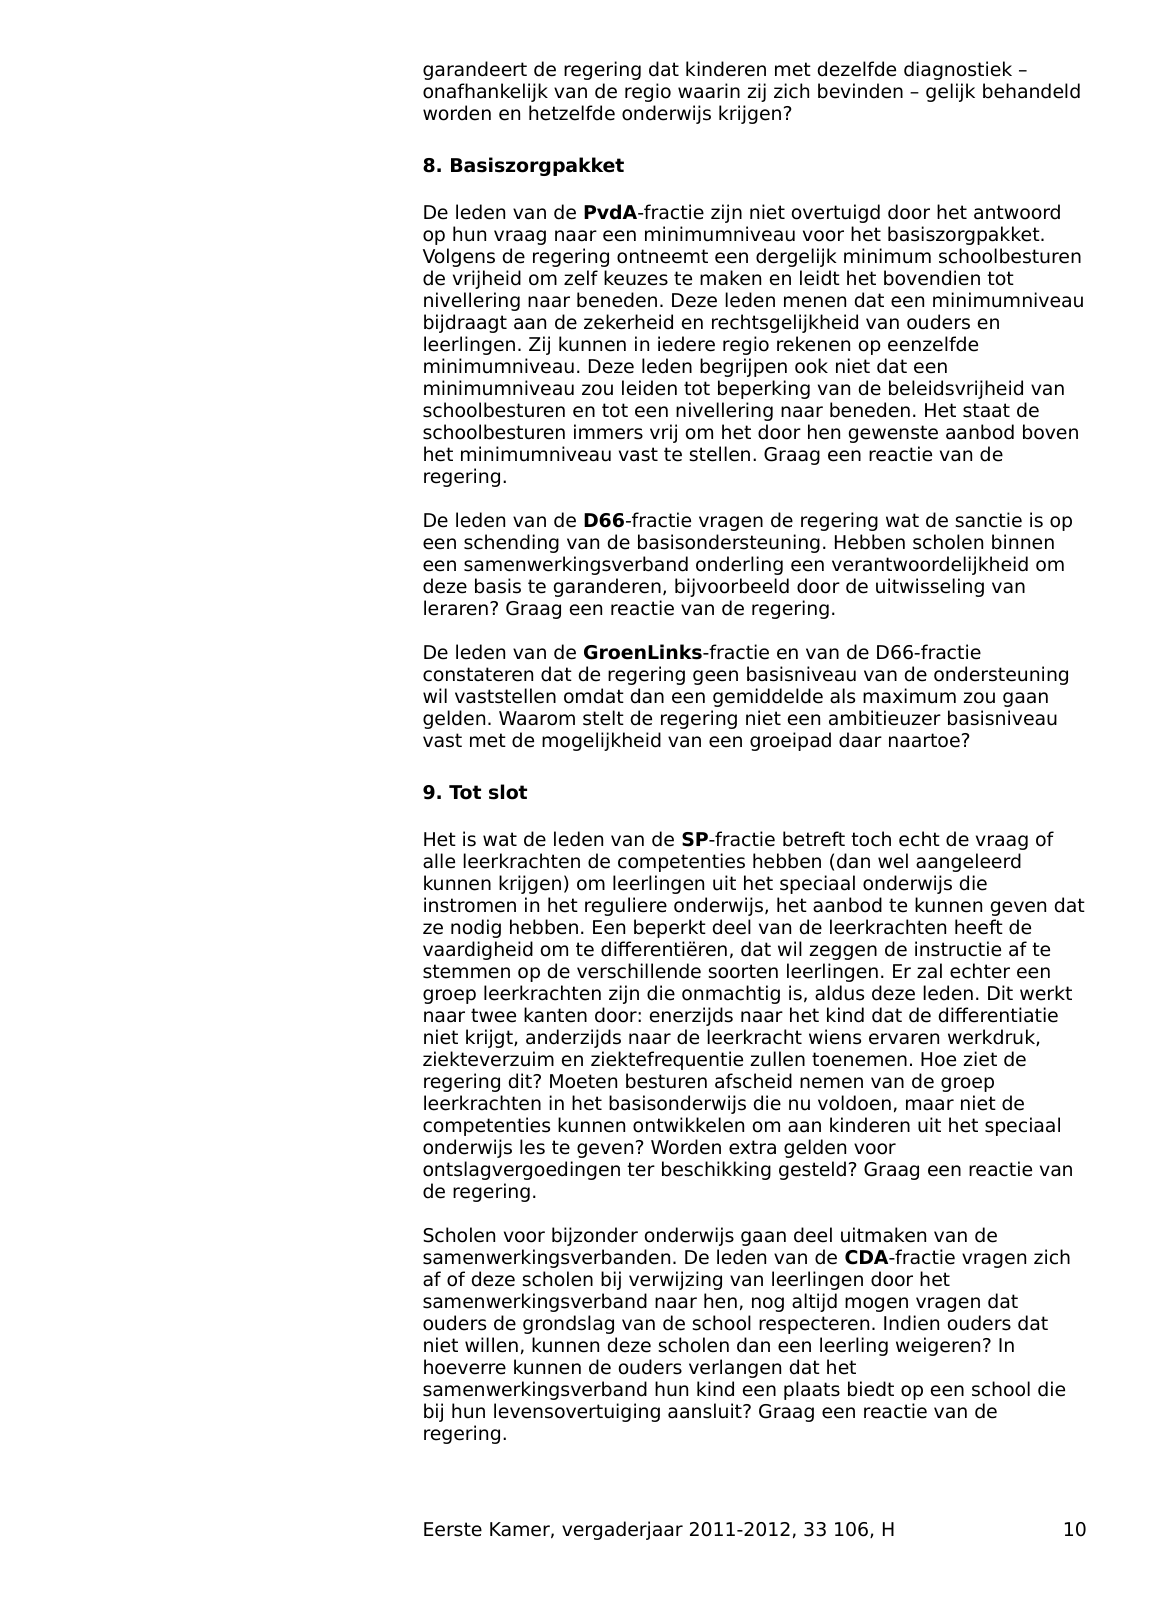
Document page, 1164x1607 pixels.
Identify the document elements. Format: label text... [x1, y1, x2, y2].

text De leden van de D66-fractie vragen de regering wat de sanctie is op een schending van de basisondersteuning. Hebben scholen binnen een samenwerkingsverband onderling een verantwoordelijkheid om deze basis te garanderen, bijvoorbeeld door de uitwisseling van leraren? Graag een reactie van de regering. [422, 510, 1087, 620]
subtitle 9. Tot slot [422, 782, 1087, 804]
text De leden van de PvdA-fractie zijn niet overtuigd door het antwoord op hun vraag naar een minimumniveau voor het basiszorgpakket. Volgens de regering ontneemt een dergelijk minimum schoolbesturen de vrijheid om zelf keuzes te maken en leidt het bovendien tot nivellering naar beneden. Deze leden menen dat een minimumniveau bijdraagt aan de zekerheid en rechtsgelijkheid van ouders en leerlingen. Zij kunnen in iedere regio rekenen op eenzelfde minimumniveau. Deze leden begrijpen ook niet dat een minimumniveau zou leiden tot beperking van de beleidsvrijheid van schoolbesturen en tot een nivellering naar beneden. Het staat de schoolbesturen immers vrij om het door hen gewenste aanbod boven het minimumniveau vast te stellen. Graag een reactie van de regering. [422, 202, 1087, 488]
text garandeert de regering dat kinderen met dezelfde diagnostiek – onafhankelijk van de regio waarin zij zich bevinden – gelijk behandeld worden en hetzelfde onderwijs krijgen? [422, 59, 1087, 125]
text Het is wat de leden van de SP-fractie betreft toch echt de vraag of alle leerkrachten de competenties hebben (dan wel aangeleerd kunnen krijgen) om leerlingen uit het speciaal onderwijs die instromen in het reguliere onderwijs, het aanbod te kunnen geven dat ze nodig hebben. Een beperkt deel van de leerkrachten heeft de vaardigheid om te differentiëren, dat wil zeggen de instructie af te stemmen op de verschillende soorten leerlingen. Er zal echter een groep leerkrachten zijn die onmachtig is, aldus deze leden. Dit werkt naar twee kanten door: enerzijds naar het kind dat de differentiatie niet krijgt, anderzijds naar de leerkracht wiens ervaren werkdruk, ziekteverzuim en ziektefrequentie zullen toenemen. Hoe ziet de regering dit? Moeten besturen afscheid nemen van de groep leerkrachten in het basisonderwijs die nu voldoen, maar niet de competenties kunnen ontwikkelen om aan kinderen uit het speciaal onderwijs les te geven? Worden extra gelden voor ontslagvergoedingen ter beschikking gesteld? Graag een reactie van de regering. [422, 829, 1087, 1202]
text De leden van de GroenLinks-fractie en van de D66-fractie constateren dat de regering geen basisniveau van de ondersteuning wil vaststellen omdat dan een gemiddelde als maximum zou gaan gelden. Waarom stelt de regering niet een ambitieuzer basisniveau vast met de mogelijkheid van een groeipad daar naartoe? [422, 642, 1087, 752]
text Scholen voor bijzonder onderwijs gaan deel uitmaken van de samenwerkingsverbanden. De leden van de CDA-fractie vragen zich af of deze scholen bij verwijzing van leerlingen door het samenwerkingsverband naar hen, nog altijd mogen vragen dat ouders de grondslag van de school respecteren. Indien ouders dat niet willen, kunnen deze scholen dan een leerling weigeren? In hoeverre kunnen de ouders verlangen dat het samenwerkingsverband hun kind een plaats biedt op een school die bij hun levensovertuiging aansluit? Graag een reactie van de regering. [422, 1225, 1087, 1444]
subtitle 8. Basiszorgpakket [422, 155, 1087, 177]
